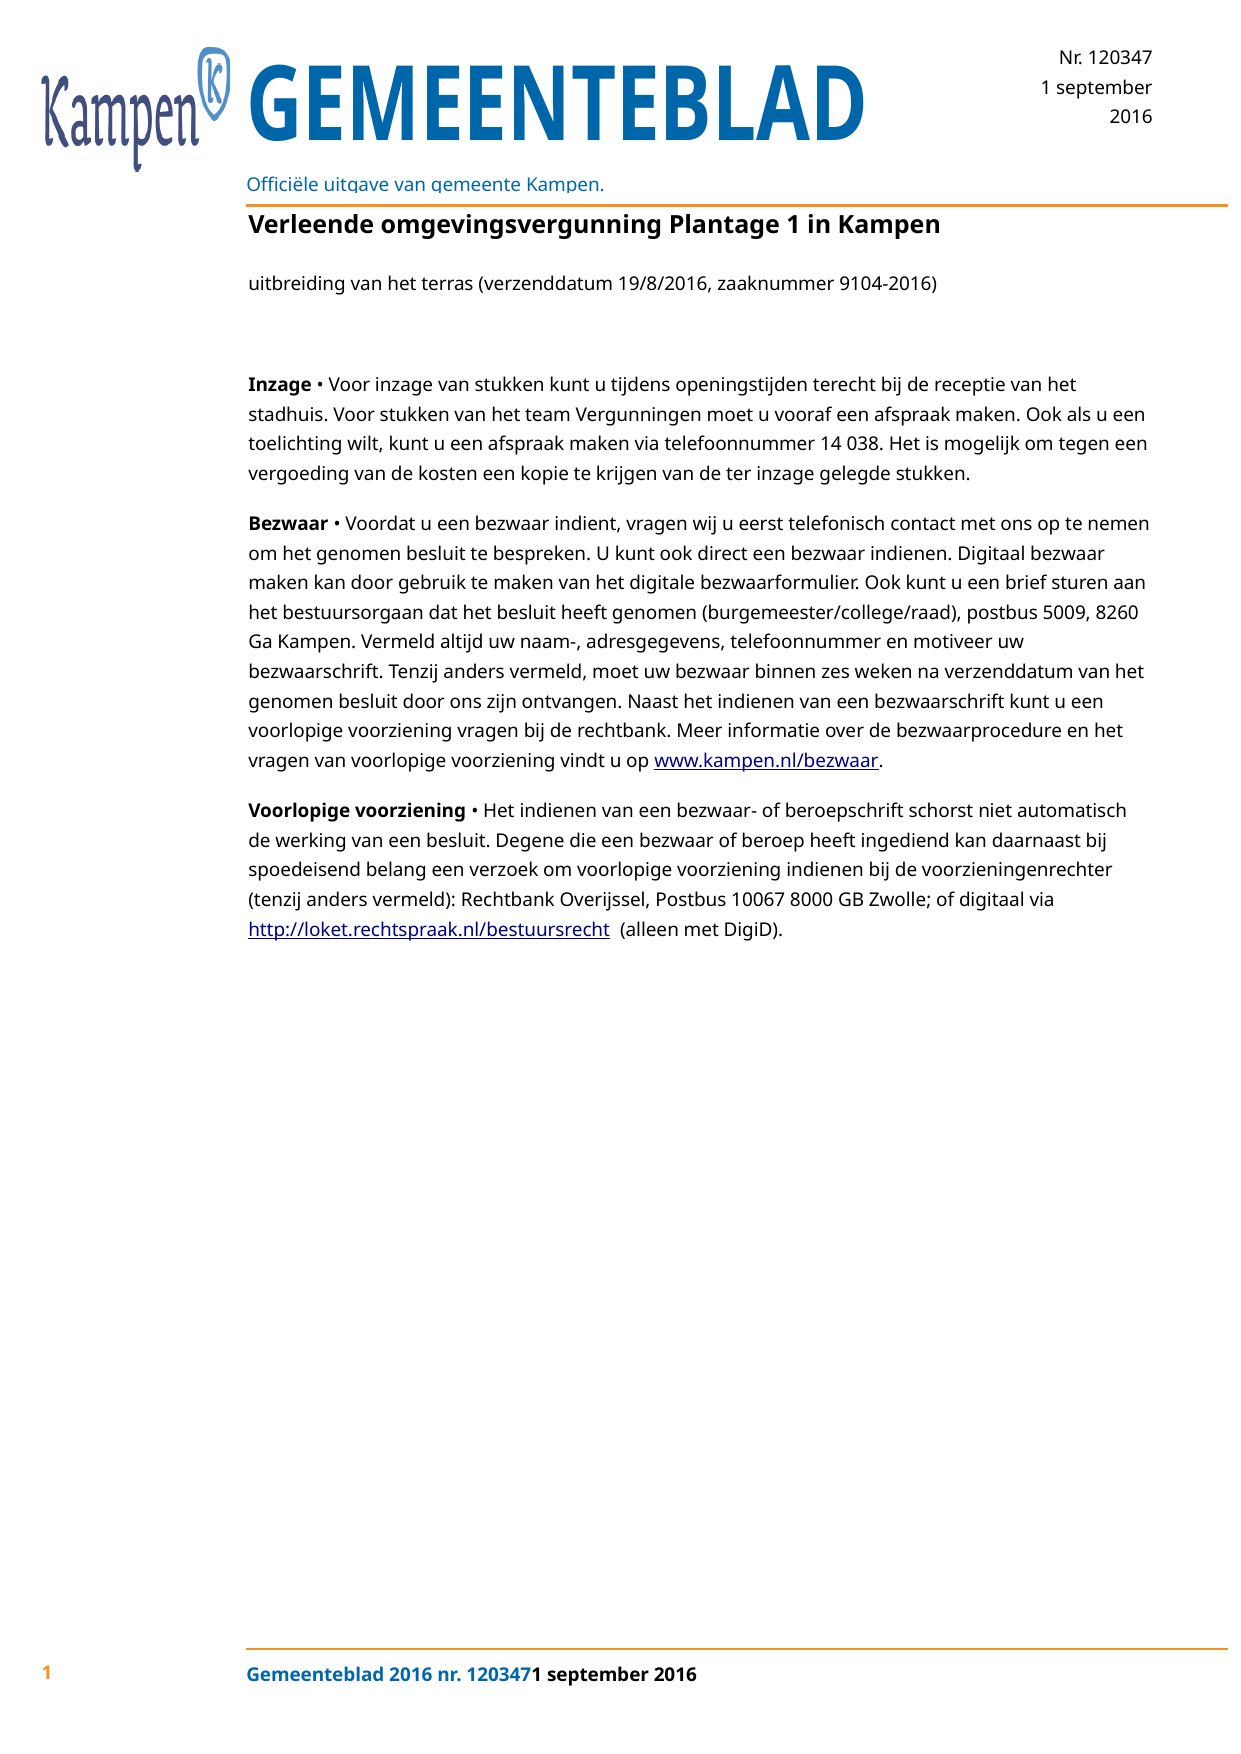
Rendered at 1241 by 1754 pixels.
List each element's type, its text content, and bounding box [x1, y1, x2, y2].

text Voorlopige voorziening • Het indienen van een bezwaar- of beroepschrift schorst niet automatisch de werking van een besluit. Degene die een bezwaar of beroep heeft ingediend kan daarnaast bij spoedeisend belang een verzoek om voorlopige voorziening indienen bij de voorzieningenrechter (tenzij anders vermeld): Rechtbank Overijssel, Postbus 10067 8000 GB Zwolle; of digitaal via http://loket.rechtspraak.nl/bestuursrecht (alleen met DigiD). [248, 797, 1152, 941]
text Verleende omgevingsvergunning Plantage 1 in Kampen [248, 207, 1152, 241]
text uitbreiding van het terras (verzenddatum 19/8/2016, zaaknummer 9104-2016) [248, 270, 1152, 296]
picture [41, 47, 231, 172]
text Bezwaar • Voordat u een bezwaar indient, vragen wij u eerst telefonisch contact met ons op te nemen om het genomen besluit te bespreken. U kunt ook direct een bezwaar indienen. Digitaal bezwaar maken kan door gebruik te maken van het digitale bezwaarformulier. Ook kunt u een brief sturen aan het bestuursorgaan dat het besluit heeft genomen (burgemeester/college/raad), postbus 5009, 8260 Ga Kampen. Vermeld altijd uw naam-, adresgegevens, telefoonnummer en motiveer uw bezwaarschrift. Tenzij anders vermeld, moet uw bezwaar binnen zes weken na verzenddatum van het genomen besluit door ons zijn ontvangen. Naast het indienen van een bezwaarschrift kunt u een voorlopige voorziening vragen bij de rechtbank. Meer informatie over de bezwaarprocedure en het vragen van voorlopige voorziening vindt u op www.kampen.nl/bezwaar. [248, 510, 1152, 773]
text Inzage • Voor inzage van stukken kunt u tijdens openingstijden terecht bij de receptie van het stadhuis. Voor stukken van het team Vergunningen moet u vooraf een afspraak maken. Ook als u een toelichting wilt, kunt u een afspraak maken via telefoonnummer 14 038. Het is mogelijk om tegen een vergoeding van de kosten een kopie te krijgen van de ter inzage gelegde stukken. [248, 371, 1152, 486]
